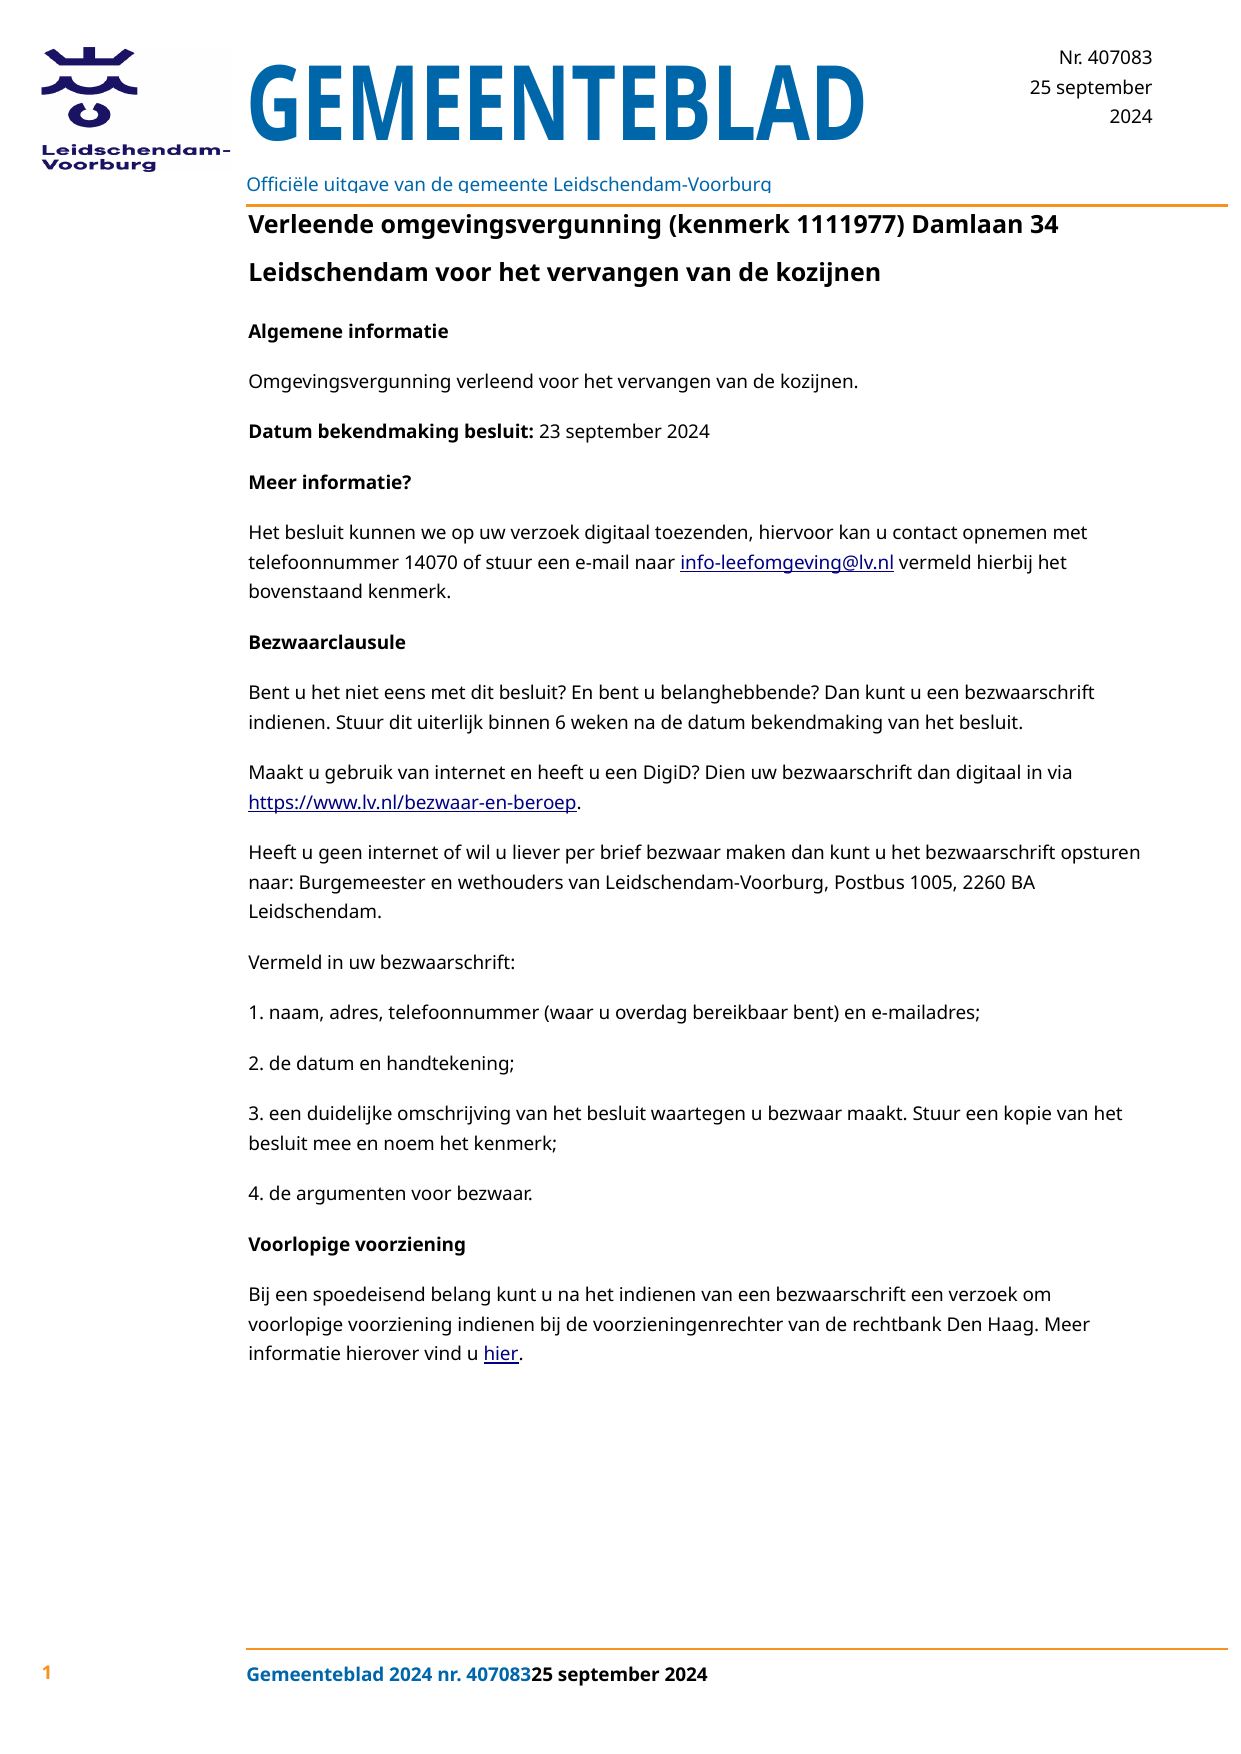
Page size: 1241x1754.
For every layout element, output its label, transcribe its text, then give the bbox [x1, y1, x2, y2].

text 3. een duidelijke omschrijving van het besluit waartegen u bezwaar maakt. Stuur een kopie van het besluit mee en noem het kenmerk; [248, 1100, 1152, 1156]
text Omgevingsvergunning verleend voor het vervangen van de kozijnen. [248, 368, 1152, 394]
text Bent u het niet eens met dit besluit? En bent u belanghebbende? Dan kunt u een bezwaarschrift indienen. Stuur dit uiterlijk binnen 6 weken na de datum bekendmaking van het besluit. [248, 679, 1152, 735]
text 4. de argumenten voor bezwaar. [248, 1180, 1152, 1206]
text Algemene informatie [248, 318, 1152, 344]
text Het besluit kunnen we op uw verzoek digitaal toezenden, hiervoor kan u contact opnemen met telefoonnummer 14070 of stuur een e-mail naar info-leefomgeving@lv.nl vermeld hierbij het bovenstaand kenmerk. [248, 519, 1152, 604]
picture [41, 47, 231, 172]
text Bezwaarclausule [248, 629, 1152, 655]
text Meer informatie? [248, 469, 1152, 495]
text Maakt u gebruik van internet en heeft u een DigiD? Dien uw bezwaarschrift dan digitaal in via https://www.lv.nl/bezwaar-en-beroep. [248, 759, 1152, 815]
text Vermeld in uw bezwaarschrift: [248, 949, 1152, 975]
text Voorlopige voorziening [248, 1231, 1152, 1257]
text Bij een spoedeisend belang kunt u na het indienen van een bezwaarschrift een verzoek om voorlopige voorziening indienen bij de voorzieningenrechter van de rechtbank Den Haag. Meer informatie hierover vind u hier. [248, 1281, 1152, 1366]
text 1. naam, adres, telefoonnummer (waar u overdag bereikbaar bent) en e-mailadres; [248, 999, 1152, 1025]
text Datum bekendmaking besluit: 23 september 2024 [248, 419, 1152, 444]
text 2. de datum en handtekening; [248, 1050, 1152, 1076]
text Verleende omgevingsvergunning (kenmerk 1111977) Damlaan 34 Leidschendam voor het vervangen van de kozijnen [248, 207, 1152, 288]
text Heeft u geen internet of wil u liever per brief bezwaar maken dan kunt u het bezwaarschrift opsturen naar: Burgemeester en wethouders van Leidschendam-Voorburg, Postbus 1005, 2260 BA Leidschendam. [248, 839, 1152, 924]
